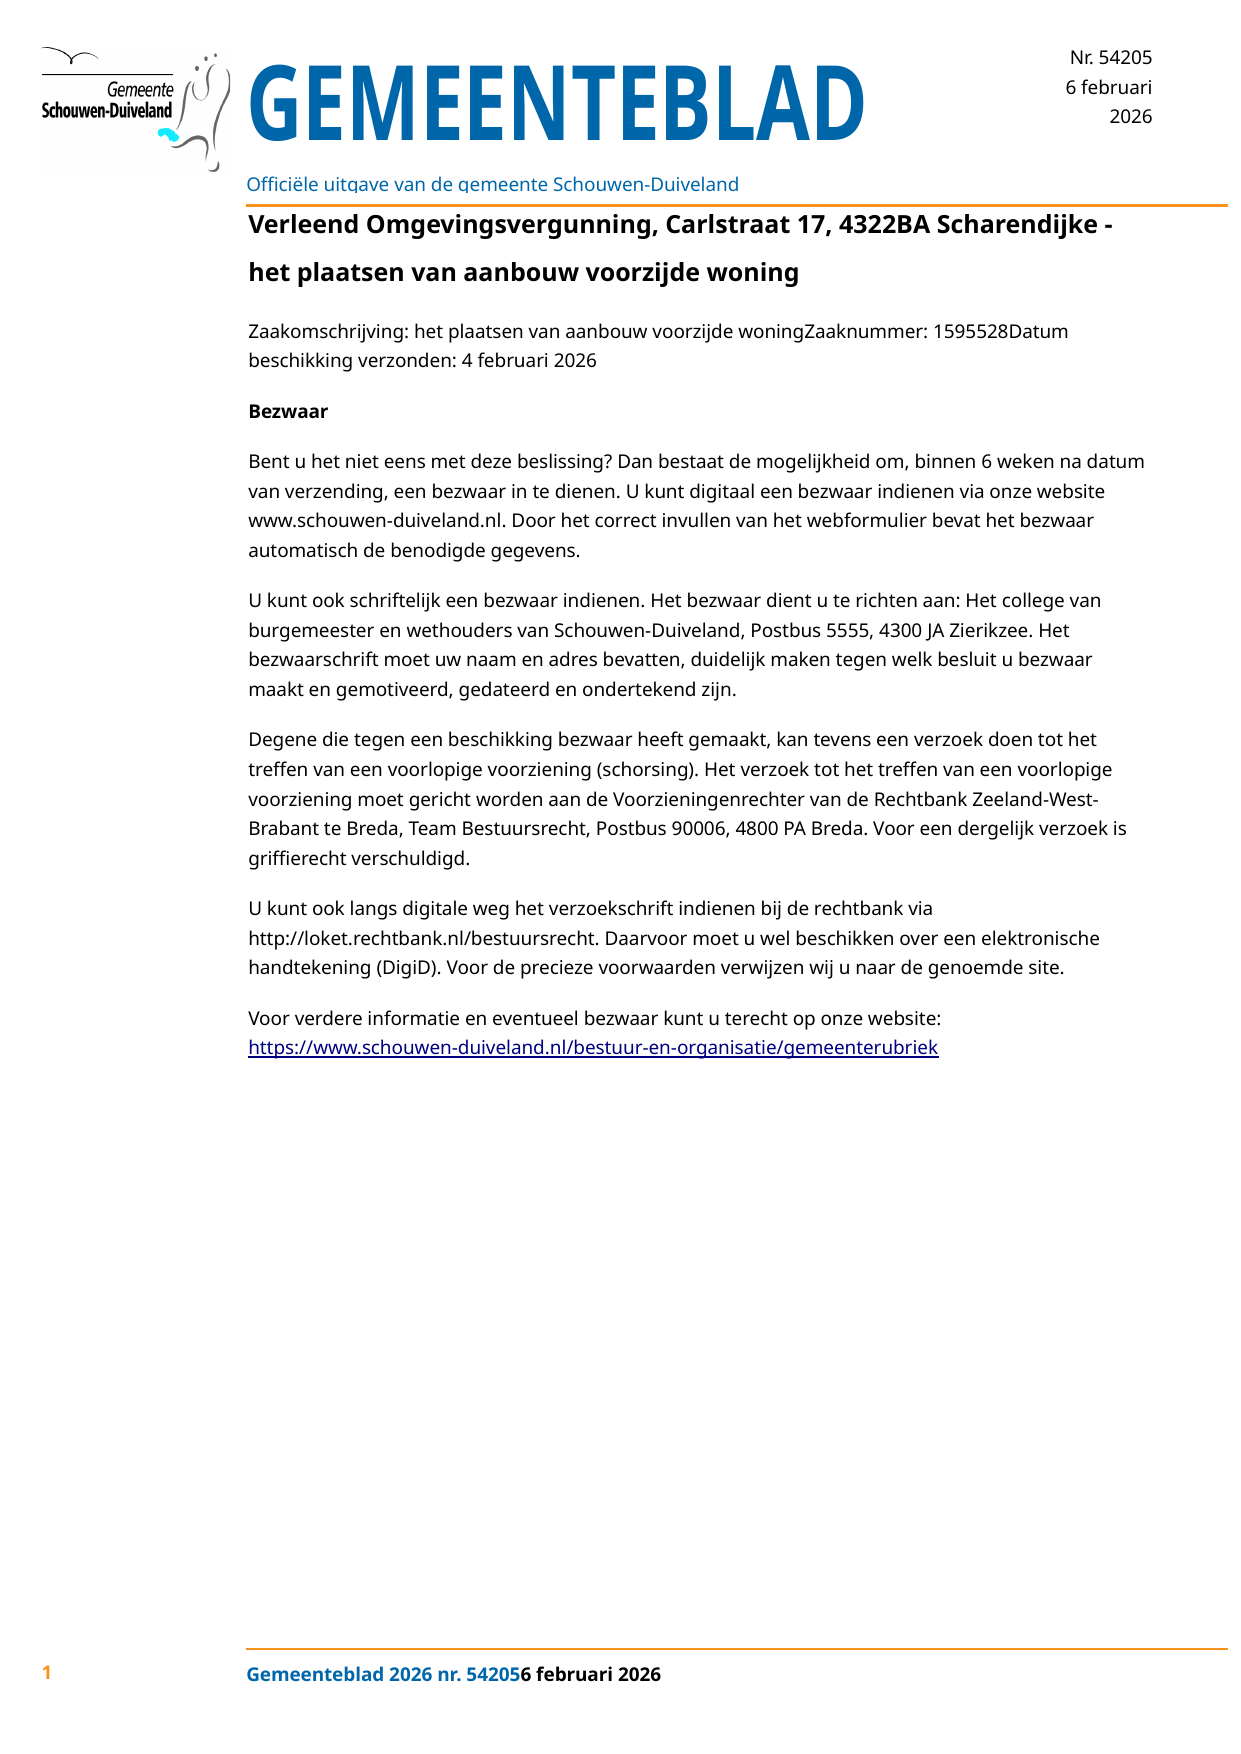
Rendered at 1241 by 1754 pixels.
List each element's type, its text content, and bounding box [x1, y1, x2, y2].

text Bent u het niet eens met deze beslissing? Dan bestaat de mogelijkheid om, binnen 6 weken na datum van verzending, een bezwaar in te dienen. U kunt digitaal een bezwaar indienen via onze website www.schouwen-duiveland.nl. Door het correct invullen van het webformulier bevat het bezwaar automatisch de benodigde gegevens. [248, 448, 1152, 563]
text Degene die tegen een beschikking bezwaar heeft gemaakt, kan tevens een verzoek doen tot het treffen van een voorlopige voorziening (schorsing). Het verzoek tot het treffen van een voorlopige voorziening moet gericht worden aan de Voorzieningenrechter van de Rechtbank Zeeland-West-Brabant te Breda, Team Bestuursrecht, Postbus 90006, 4800 PA Breda. Voor een dergelijk verzoek is griffierecht verschuldigd. [248, 727, 1152, 871]
text Verleend Omgevingsvergunning, Carlstraat 17, 4322BA Scharendijke - het plaatsen van aanbouw voorzijde woning [248, 207, 1152, 288]
text U kunt ook schriftelijk een bezwaar indienen. Het bezwaar dient u te richten aan: Het college van burgemeester en wethouders van Schouwen-Duiveland, Postbus 5555, 4300 JA Zierikzee. Het bezwaarschrift moet uw naam en adres bevatten, duidelijk maken tegen welk besluit u bezwaar maakt en gemotiveerd, gedateerd en ondertekend zijn. [248, 587, 1152, 702]
picture [41, 47, 231, 172]
text U kunt ook langs digitale weg het verzoekschrift indienen bij de rechtbank via http://loket.rechtbank.nl/bestuursrecht. Daarvoor moet u wel beschikken over een elektronische handtekening (DigiD). Voor de precieze voorwaarden verwijzen wij u naar de genoemde site. [248, 895, 1152, 980]
text Voor verdere informatie en eventueel bezwaar kunt u terecht op onze website: https://www.schouwen-duiveland.nl/bestuur-en-organisatie/gemeenterubriek [248, 1005, 1152, 1060]
text Zaakomschrijving: het plaatsen van aanbouw voorzijde woningZaaknummer: 1595528Datum beschikking verzonden: 4 februari 2026 [248, 318, 1152, 373]
text Bezwaar [248, 398, 1152, 424]
